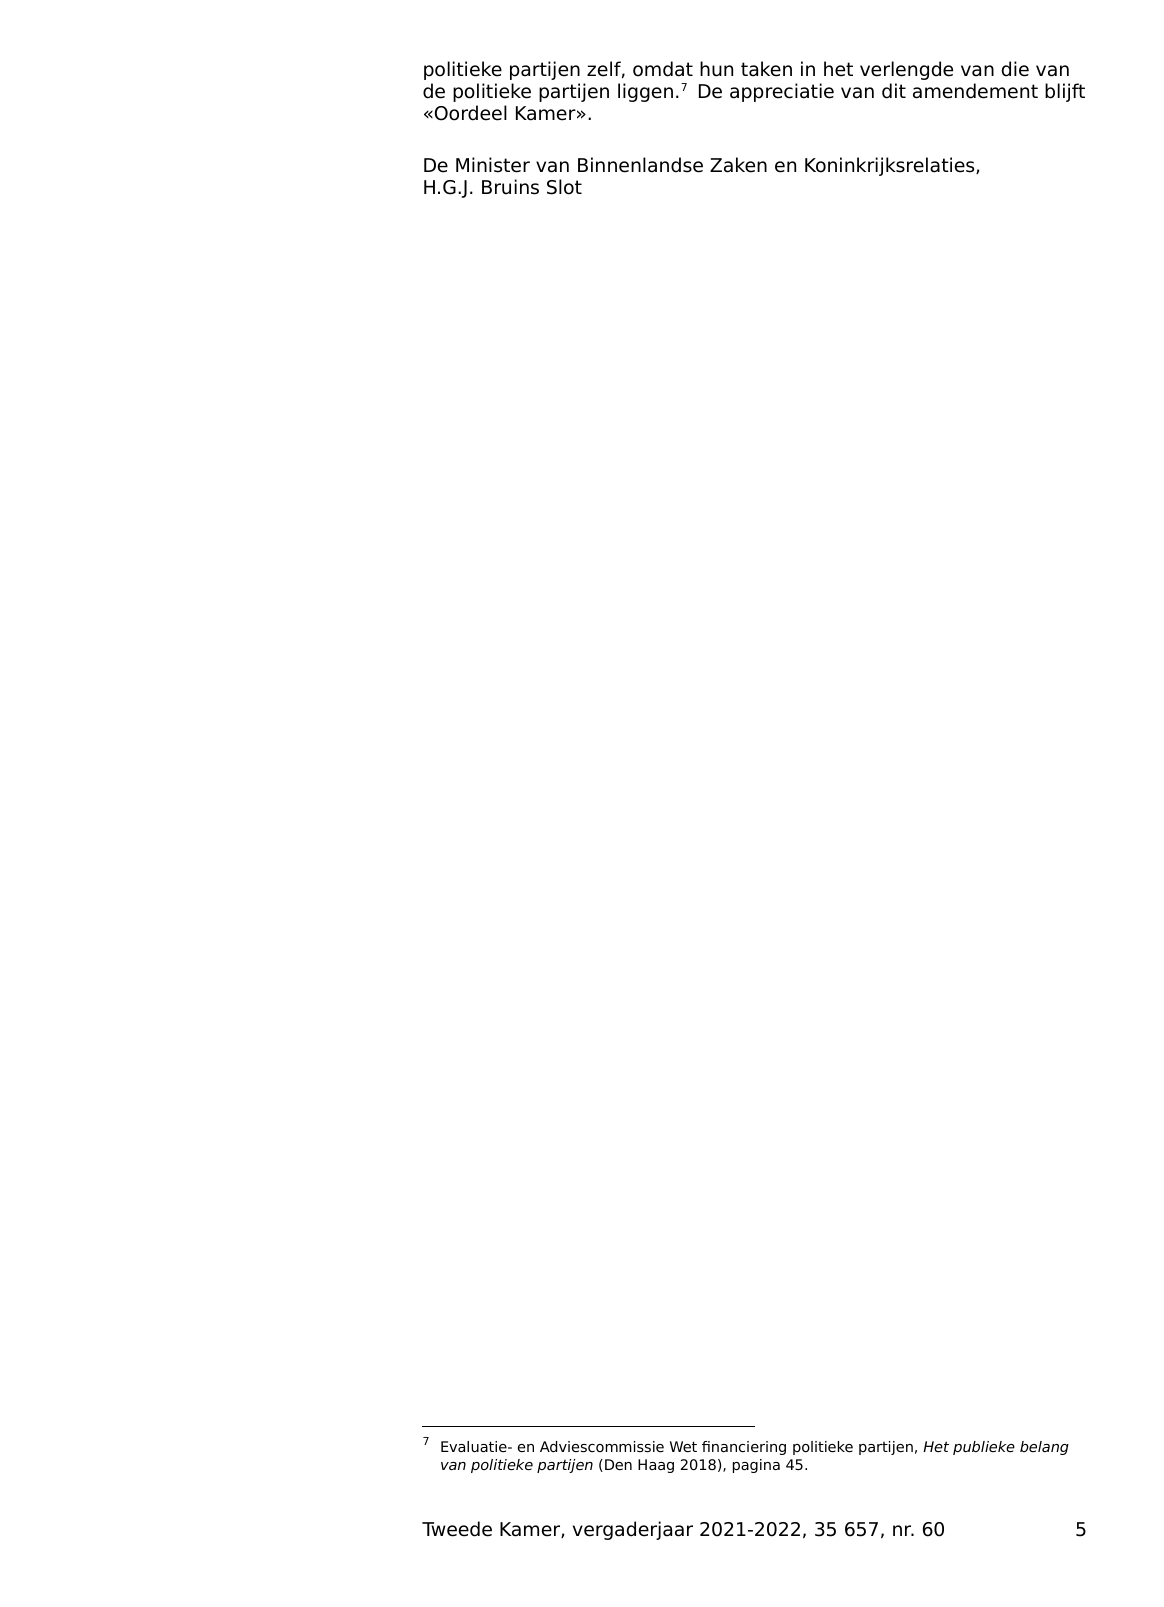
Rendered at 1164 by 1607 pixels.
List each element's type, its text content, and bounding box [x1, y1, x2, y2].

text politieke partijen zelf, omdat hun taken in het verlengde van die van de politieke partijen liggen. De appreciatie van dit amendement blijft «Oordeel Kamer». [422, 59, 1087, 125]
text De Minister van Binnenlandse Zaken en Koninkrijksrelaties, H.G.J. Bruins Slot [422, 155, 1087, 199]
text Evaluatie- en Adviescommissie Wet financiering politieke partijen, Het publieke belang van politieke partijen (Den Haag 2018), pagina 45. [422, 1435, 1087, 1474]
